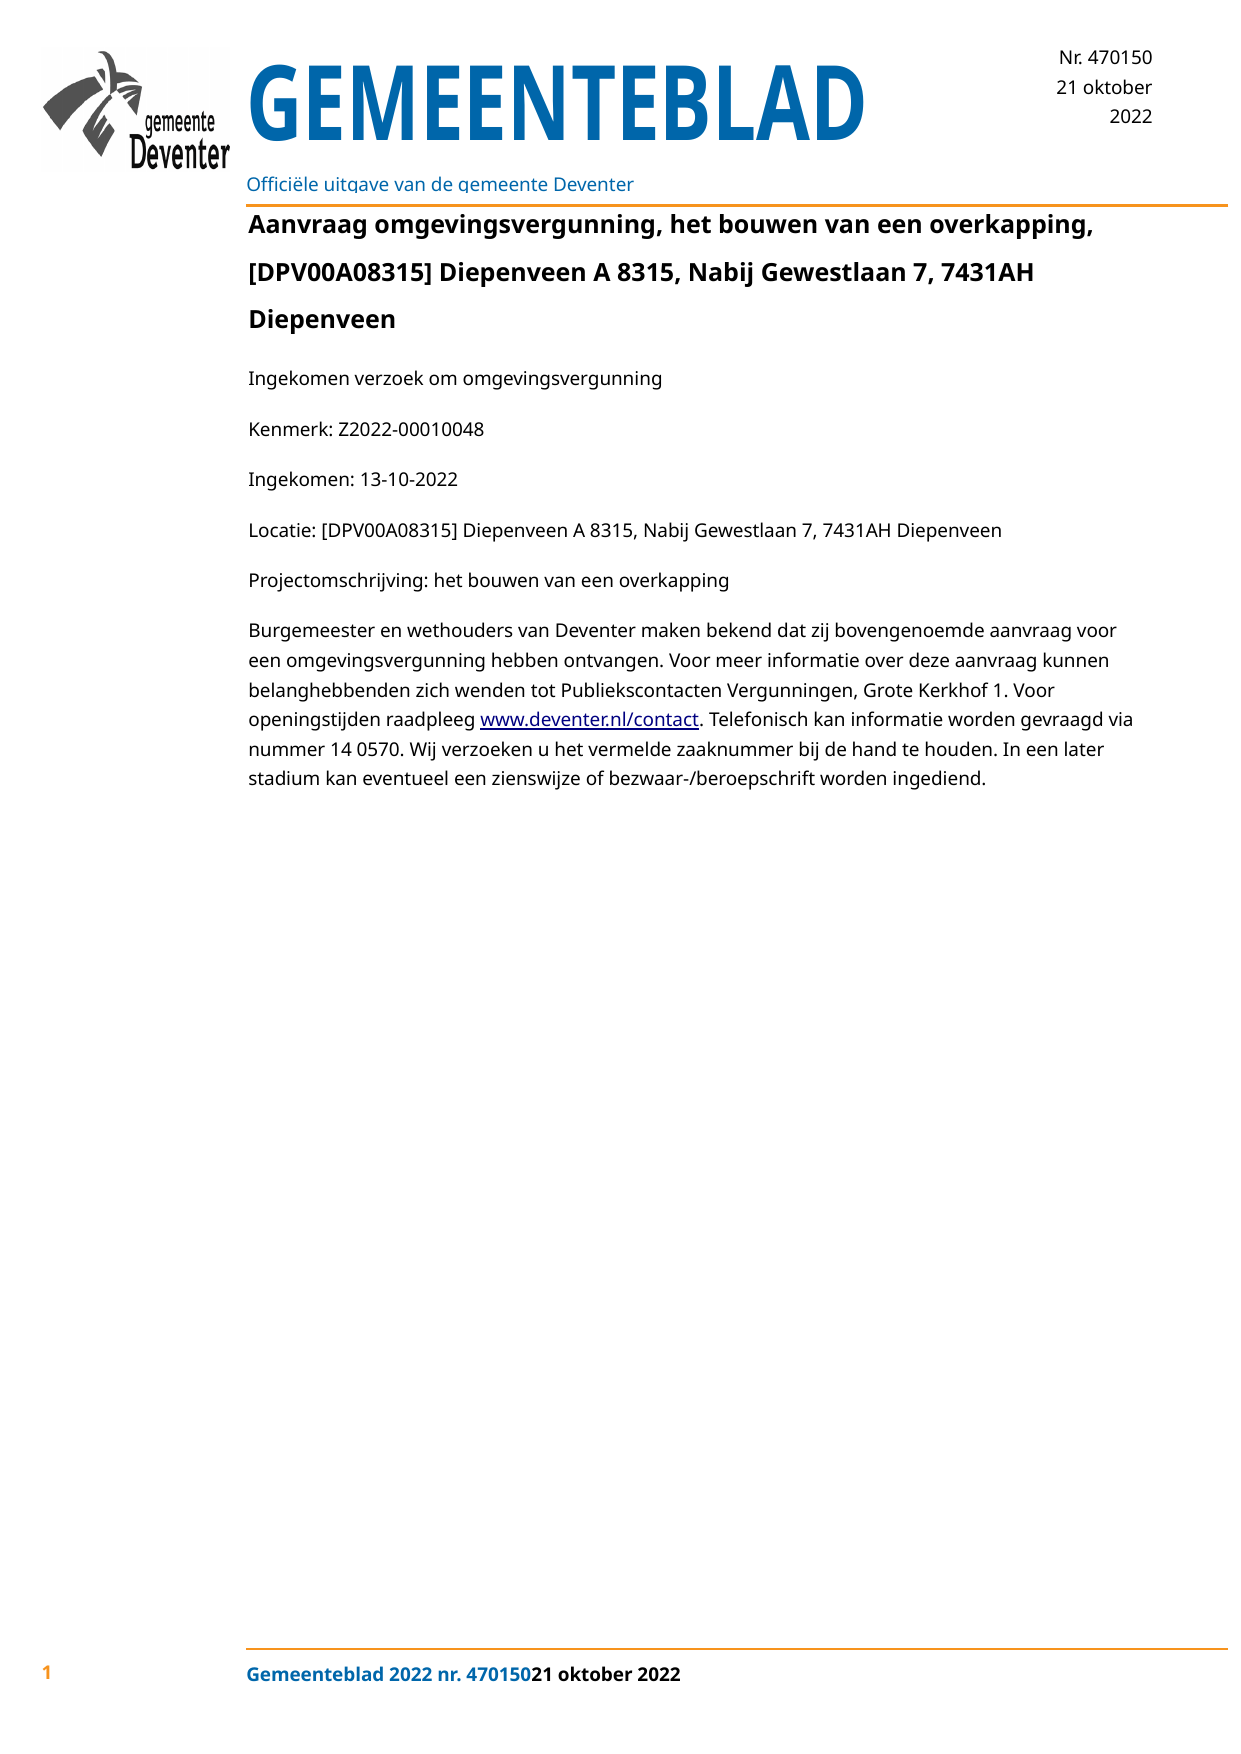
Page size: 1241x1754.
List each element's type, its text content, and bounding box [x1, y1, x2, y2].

text Locatie: [DPV00A08315] Diepenveen A 8315, Nabij Gewestlaan 7, 7431AH Diepenveen [248, 517, 1152, 542]
text Ingekomen verzoek om omgevingsvergunning [248, 366, 1152, 391]
text Burgemeester en wethouders van Deventer maken bekend dat zij bovengenoemde aanvraag voor een omgevingsvergunning hebben ontvangen. Voor meer informatie over deze aanvraag kunnen belanghebbenden zich wenden tot Publiekscontacten Vergunningen, Grote Kerkhof 1. Voor openingstijden raadpleeg www.deventer.nl/contact. Telefonisch kan informatie worden gevraagd via nummer 14 0570. Wij verzoeken u het vermelde zaaknummer bij de hand te houden. In een later stadium kan eventueel een zienswijze of bezwaar-/beroepschrift worden ingediend. [248, 618, 1152, 791]
picture [41, 47, 231, 172]
text Projectomschrijving: het bouwen van een overkapping [248, 567, 1152, 593]
text Aanvraag omgevingsvergunning, het bouwen van een overkapping, [DPV00A08315] Diepenveen A 8315, Nabij Gewestlaan 7, 7431AH Diepenveen [248, 207, 1152, 336]
text Kenmerk: Z2022-00010048 [248, 416, 1152, 442]
text Ingekomen: 13-10-2022 [248, 466, 1152, 492]
